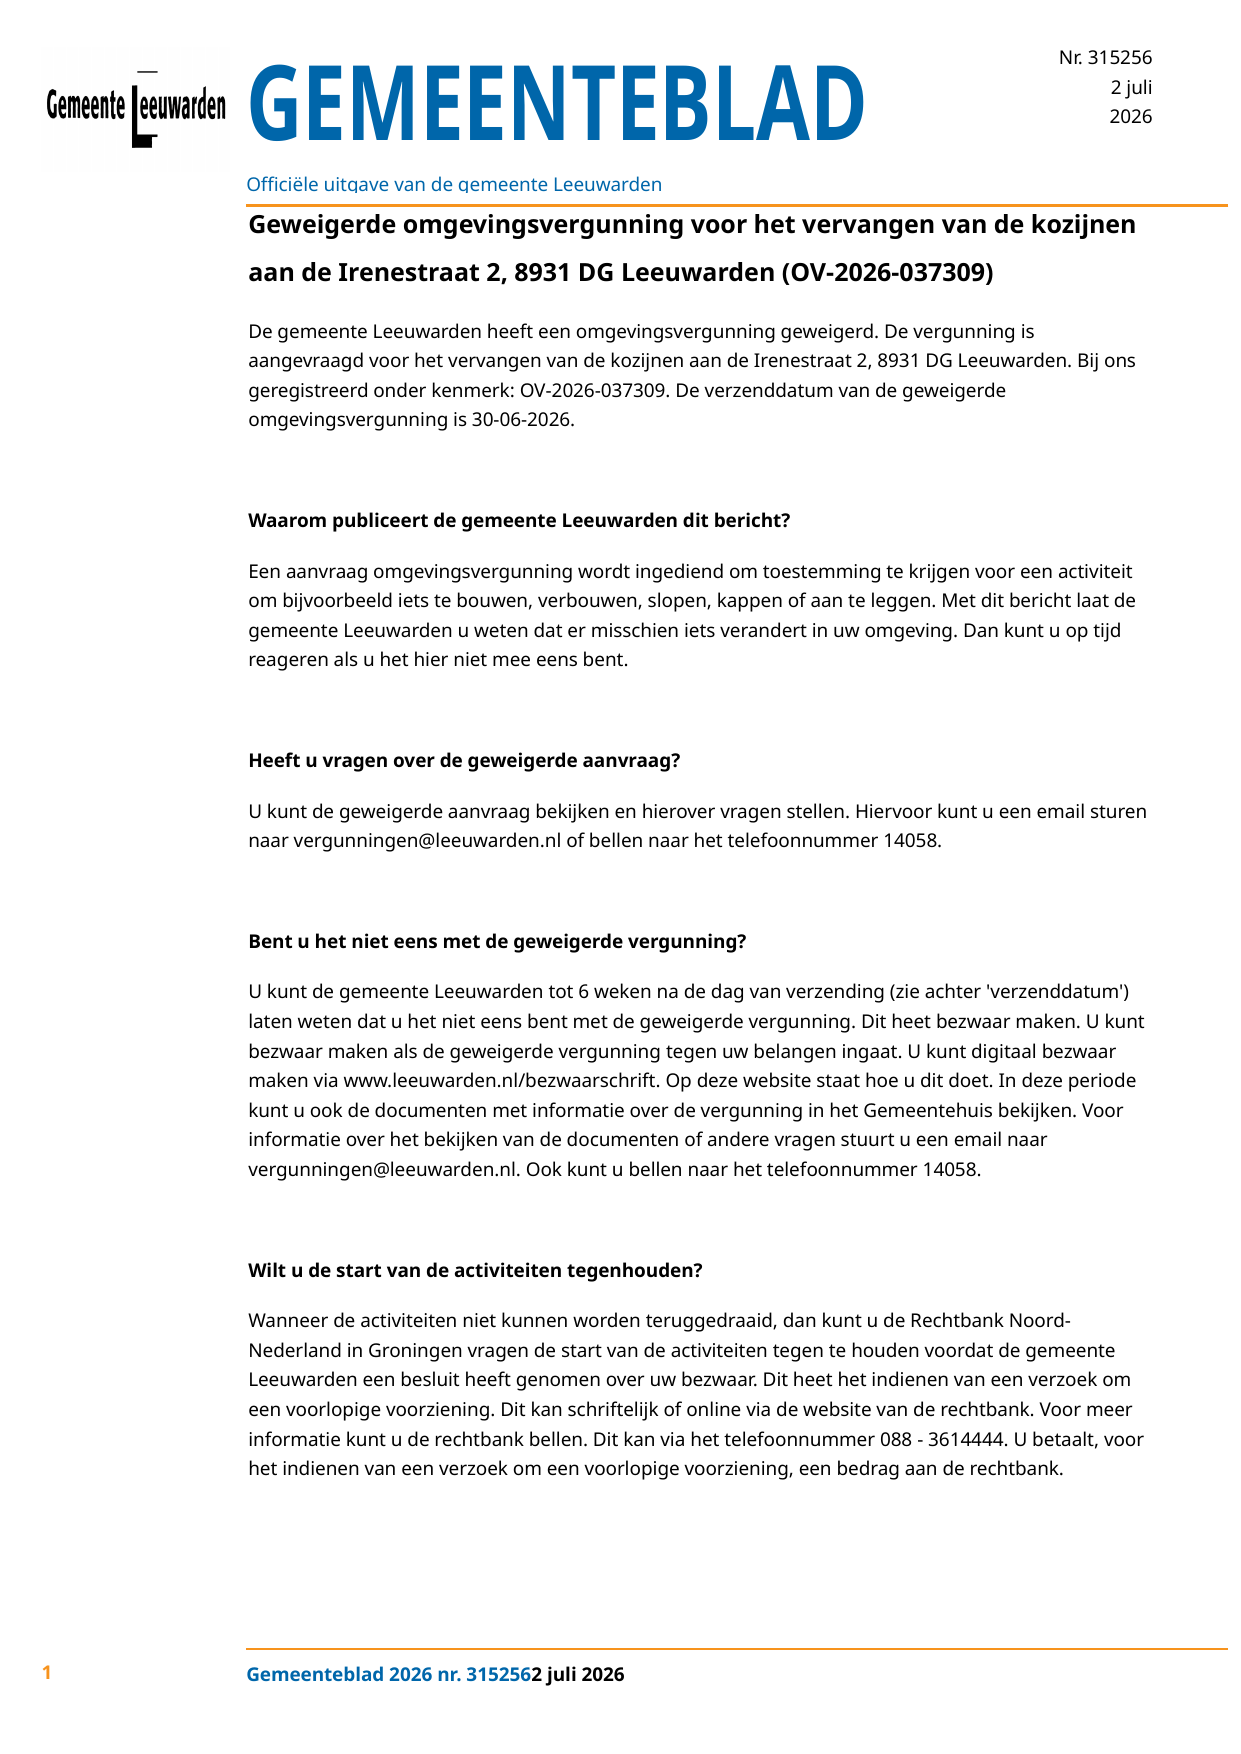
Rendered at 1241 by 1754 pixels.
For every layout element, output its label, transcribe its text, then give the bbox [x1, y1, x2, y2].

picture [41, 47, 231, 172]
text Geweigerde omgevingsvergunning voor het vervangen van de kozijnen aan de Irenestraat 2, 8931 DG Leeuwarden (OV-2026-037309) [248, 207, 1152, 288]
text Heeft u vragen over de geweigerde aanvraag? [248, 747, 1152, 773]
text U kunt de gemeente Leeuwarden tot 6 weken na de dag van verzending (zie achter 'verzenddatum') laten weten dat u het niet eens bent met de geweigerde vergunning. Dit heet bezwaar maken. U kunt bezwaar maken als de geweigerde vergunning tegen uw belangen ingaat. U kunt digitaal bezwaar maken via www.leeuwarden.nl/bezwaarschrift. Op deze website staat hoe u dit doet. In deze periode kunt u ook de documenten met informatie over de vergunning in het Gemeentehuis bekijken. Voor informatie over het bekijken van de documenten of andere vragen stuurt u een email naar vergunningen@leeuwarden.nl. Ook kunt u bellen naar het telefoonnummer 14058. [248, 979, 1152, 1182]
text Een aanvraag omgevingsvergunning wordt ingediend om toestemming te krijgen voor een activiteit om bijvoorbeeld iets te bouwen, verbouwen, slopen, kappen of aan te leggen. Met dit bericht laat de gemeente Leeuwarden u weten dat er misschien iets verandert in uw omgeving. Dan kunt u op tijd reageren als u het hier niet mee eens bent. [248, 558, 1152, 672]
text Bent u het niet eens met de geweigerde vergunning? [248, 928, 1152, 954]
text U kunt de geweigerde aanvraag bekijken en hierover vragen stellen. Hiervoor kunt u een email sturen naar vergunningen@leeuwarden.nl of bellen naar het telefoonnummer 14058. [248, 798, 1152, 853]
text Waarom publiceert de gemeente Leeuwarden dit bericht? [248, 507, 1152, 533]
text De gemeente Leeuwarden heeft een omgevingsvergunning geweigerd. De vergunning is aangevraagd voor het vervangen van de kozijnen aan de Irenestraat 2, 8931 DG Leeuwarden. Bij ons geregistreerd onder kenmerk: OV-2026-037309. De verzenddatum van de geweigerde omgevingsvergunning is 30-06-2026. [248, 318, 1152, 432]
text Wanneer de activiteiten niet kunnen worden teruggedraaid, dan kunt u de Rechtbank Noord-Nederland in Groningen vragen de start van de activiteiten tegen te houden voordat de gemeente Leeuwarden een besluit heeft genomen over uw bezwaar. Dit heet het indienen van een verzoek om een voorlopige voorziening. Dit kan schriftelijk of online via de website van de rechtbank. Voor meer informatie kunt u de rechtbank bellen. Dit kan via het telefoonnummer 088 - 3614444. U betaalt, voor het indienen van een verzoek om een voorlopige voorziening, een bedrag aan de rechtbank. [248, 1307, 1152, 1481]
text Wilt u de start van de activiteiten tegenhouden? [248, 1257, 1152, 1283]
